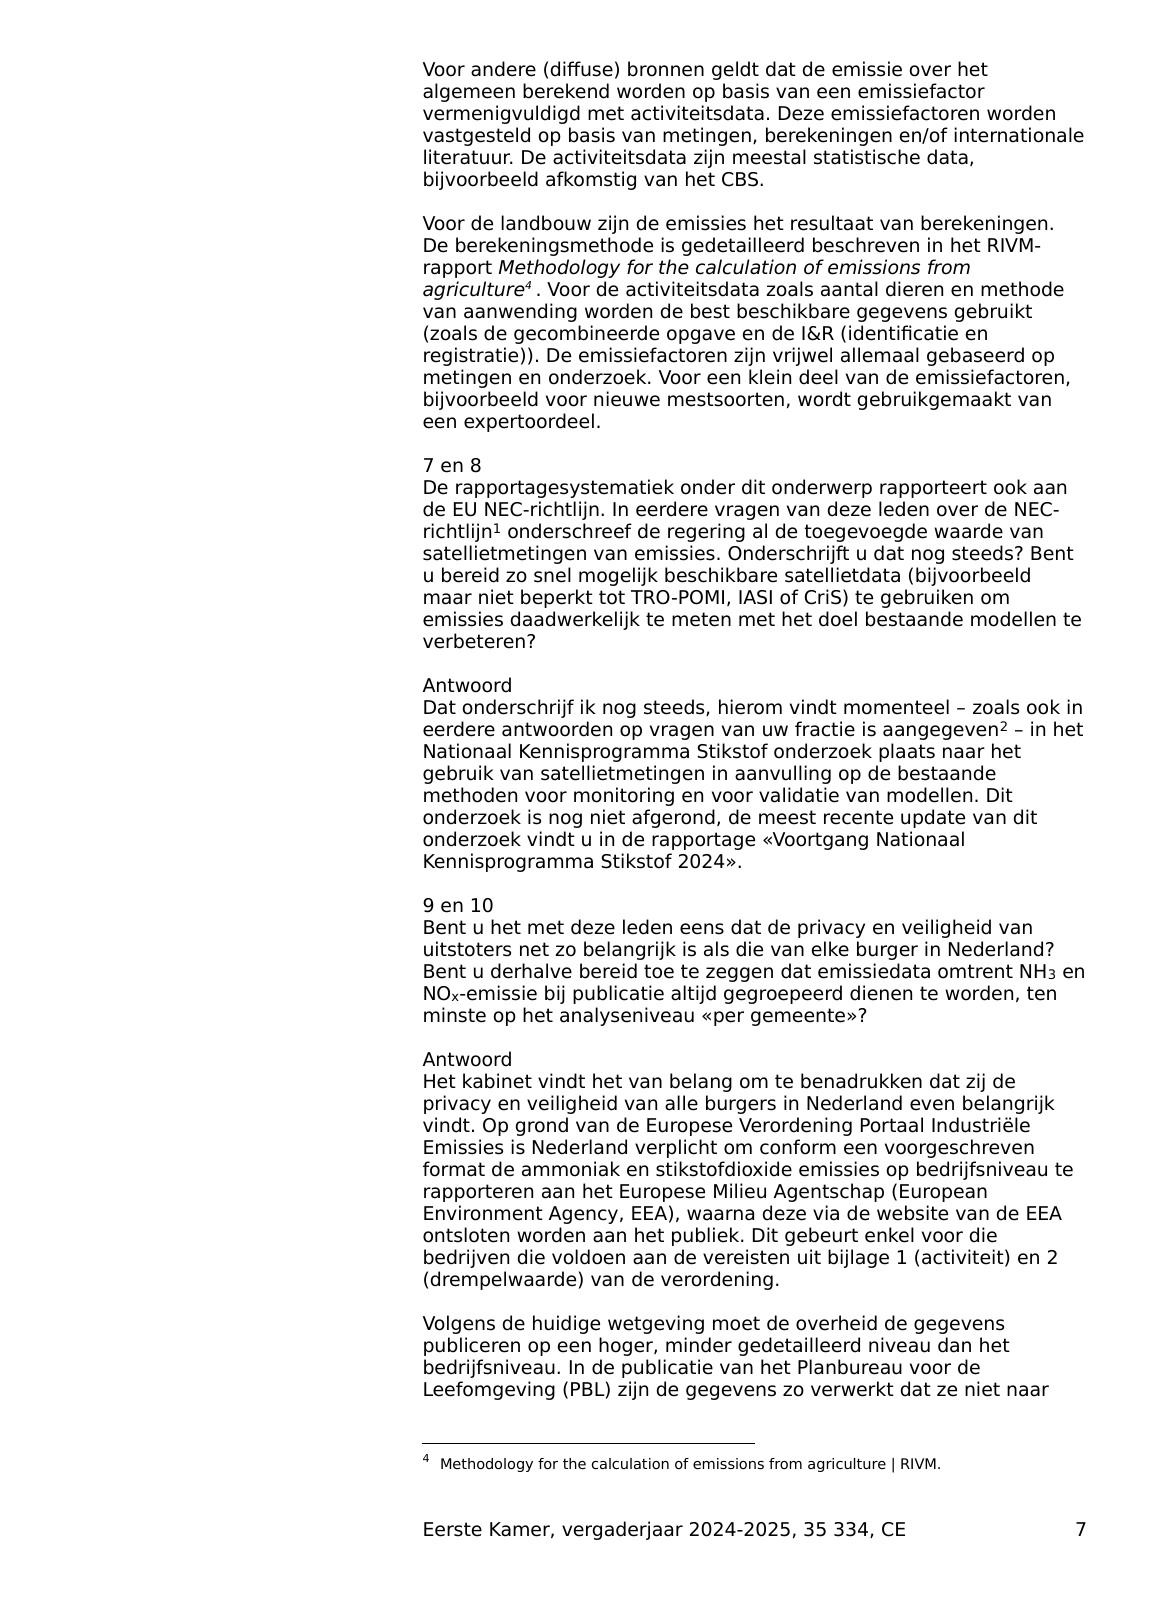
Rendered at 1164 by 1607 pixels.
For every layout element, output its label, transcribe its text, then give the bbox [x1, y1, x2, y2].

text 9 en 10 [422, 895, 1087, 917]
text De rapportagesystematiek onder dit onderwerp rapporteert ook aan de EU NEC-richtlijn. In eerdere vragen van deze leden over de NEC-richtlijn1 onderschreef de regering al de toegevoegde waarde van satellietmetingen van emissies. Onderschrijft u dat nog steeds? Bent u bereid zo snel mogelijk beschikbare satellietdata (bijvoorbeeld maar niet beperkt tot TRO-POMI, IASI of CriS) te gebruiken om emissies daadwerkelijk te meten met het doel bestaande modellen te verbeteren? [422, 477, 1087, 653]
text 7 en 8 [422, 455, 1087, 477]
text Voor andere (diffuse) bronnen geldt dat de emissie over het algemeen berekend worden op basis van een emissiefactor vermenigvuldigd met activiteitsdata. Deze emissiefactoren worden vastgesteld op basis van metingen, berekeningen en/of internationale literatuur. De activiteitsdata zijn meestal statistische data, bijvoorbeeld afkomstig van het CBS. [422, 59, 1087, 191]
text Dat onderschrijf ik nog steeds, hierom vindt momenteel – zoals ook in eerdere antwoorden op vragen van uw fractie is aangegeven2 – in het Nationaal Kennisprogramma Stikstof onderzoek plaats naar het gebruik van satellietmetingen in aanvulling op de bestaande methoden voor monitoring en voor validatie van modellen. Dit onderzoek is nog niet afgerond, de meest recente update van dit onderzoek vindt u in de rapportage «Voortgang Nationaal Kennisprogramma Stikstof 2024». [422, 697, 1087, 873]
text Volgens de huidige wetgeving moet de overheid de gegevens publiceren op een hoger, minder gedetailleerd niveau dan het bedrijfsniveau. In de publicatie van het Planbureau voor de Leefomgeving (PBL) zijn de gegevens zo verwerkt dat ze niet naar [422, 1313, 1087, 1401]
text Voor de landbouw zijn de emissies het resultaat van berekeningen. De berekeningsmethode is gedetailleerd beschreven in het RIVM-rapport Methodology for the calculation of emissions from agriculture. Voor de activiteitsdata zoals aantal dieren en methode van aanwending worden de best beschikbare gegevens gebruikt (zoals de gecombineerde opgave en de I&R (identificatie en registratie)). De emissiefactoren zijn vrijwel allemaal gebaseerd op metingen en onderzoek. Voor een klein deel van de emissiefactoren, bijvoorbeeld voor nieuwe mestsoorten, wordt gebruikgemaakt van een expertoordeel. [422, 213, 1087, 433]
text Antwoord [422, 1049, 1087, 1071]
text Antwoord [422, 675, 1087, 697]
text Methodology for the calculation of emissions from agriculture | RIVM. [422, 1452, 1087, 1474]
text Bent u het met deze leden eens dat de privacy en veiligheid van uitstoters net zo belangrijk is als die van elke burger in Nederland? Bent u derhalve bereid toe te zeggen dat emissiedata omtrent NH3 en NOx-emissie bij publicatie altijd gegroepeerd dienen te worden, ten minste op het analyseniveau «per gemeente»? [422, 917, 1087, 1027]
text Het kabinet vindt het van belang om te benadrukken dat zij de privacy en veiligheid van alle burgers in Nederland even belangrijk vindt. Op grond van de Europese Verordening Portaal Industriële Emissies is Nederland verplicht om conform een voorgeschreven format de ammoniak en stikstofdioxide emissies op bedrijfsniveau te rapporteren aan het Europese Milieu Agentschap (European Environment Agency, EEA), waarna deze via de website van de EEA ontsloten worden aan het publiek. Dit gebeurt enkel voor die bedrijven die voldoen aan de vereisten uit bijlage 1 (activiteit) en 2 (drempelwaarde) van de verordening. [422, 1071, 1087, 1291]
